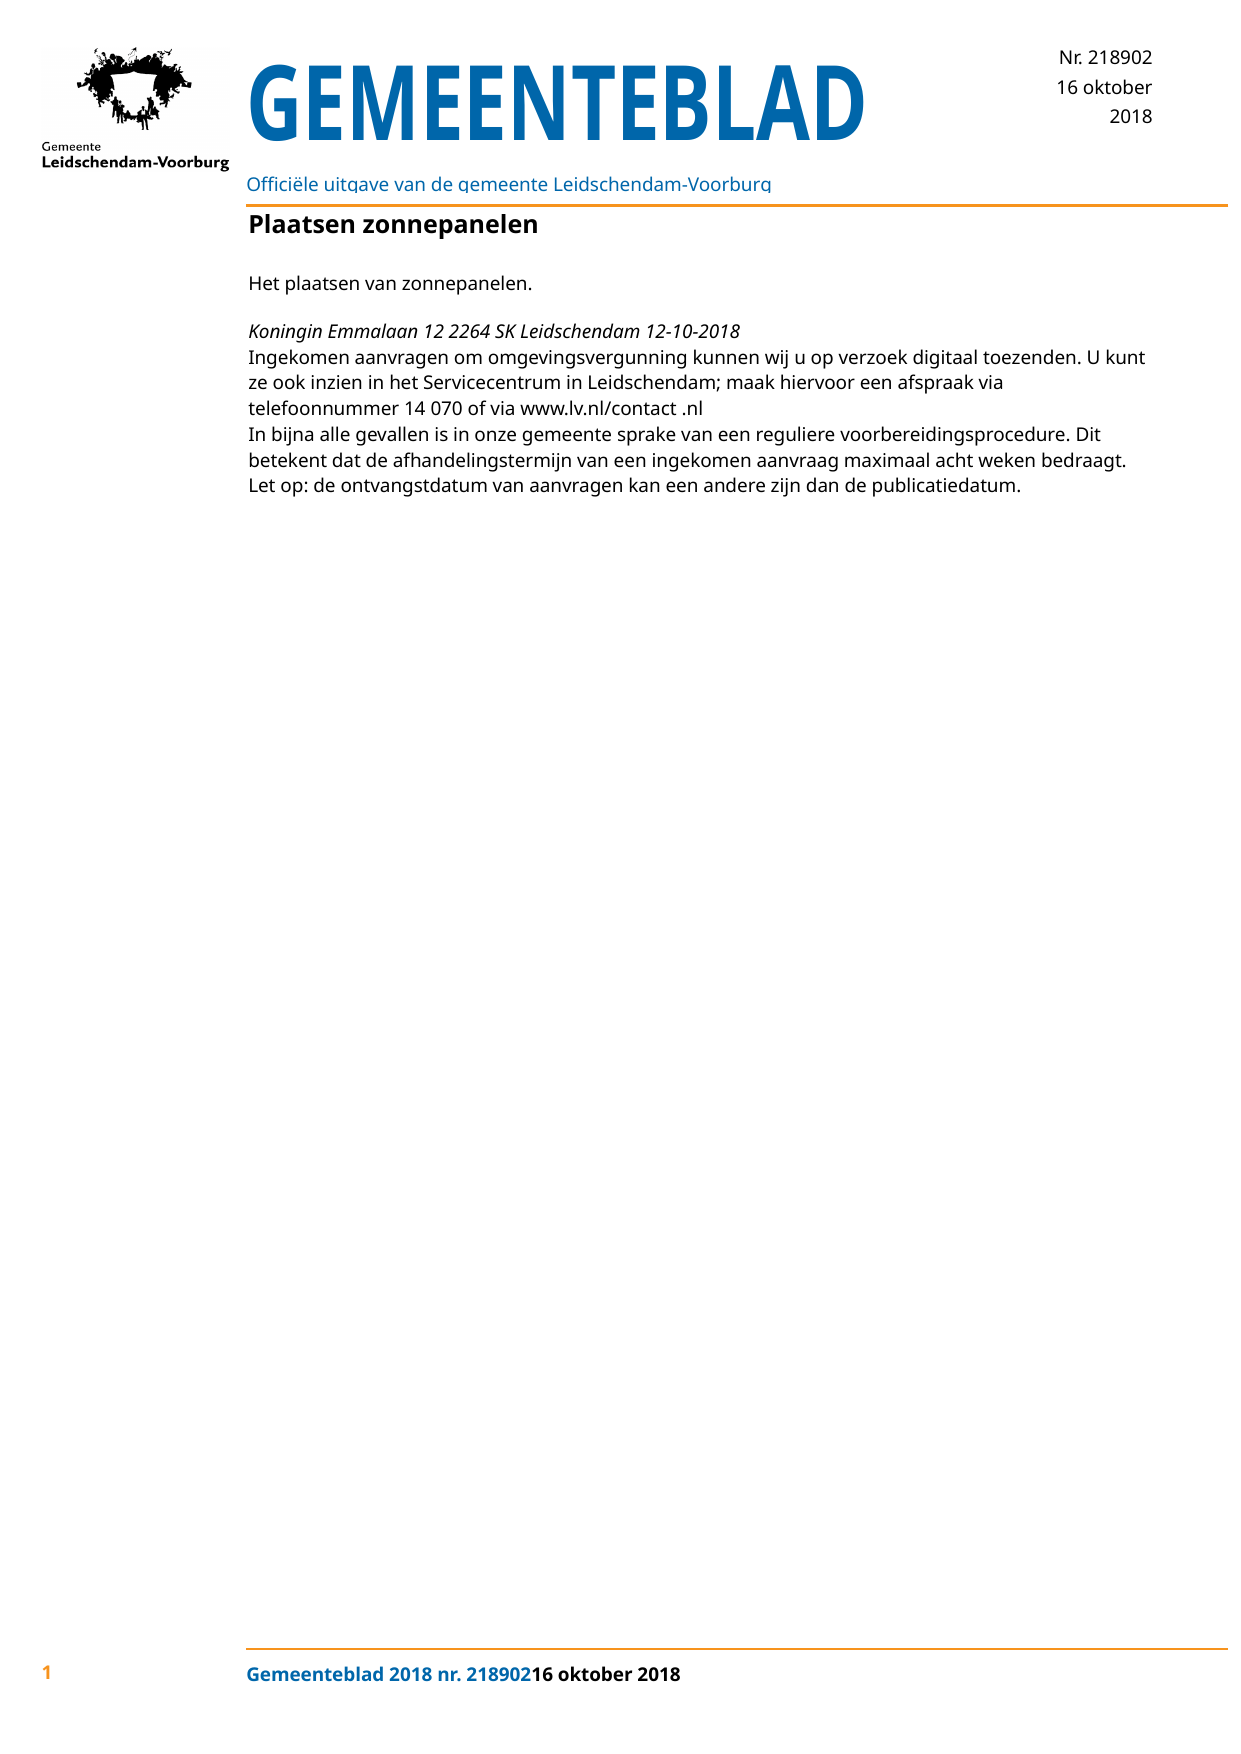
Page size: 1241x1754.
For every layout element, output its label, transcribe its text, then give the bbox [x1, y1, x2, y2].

text In bijna alle gevallen is in onze gemeente sprake van een reguliere voorbereidingsprocedure. Dit betekent dat de afhandelingstermijn van een ingekomen aanvraag maximaal acht weken bedraagt. Let op: de ontvangstdatum van aanvragen kan een andere zijn dan de publicatiedatum. [248, 421, 1152, 498]
text Plaatsen zonnepanelen [248, 207, 1152, 241]
picture [41, 47, 231, 172]
text Het plaatsen van zonnepanelen. [248, 270, 1152, 296]
text Koningin Emmalaan 12 2264 SK Leidschendam 12-10-2018 [248, 318, 1152, 344]
text Ingekomen aanvragen om omgevingsvergunning kunnen wij u op verzoek digitaal toezenden. U kunt ze ook inzien in het Servicecentrum in Leidschendam; maak hiervoor een afspraak via telefoonnummer 14 070 of via www.lv.nl/contact .nl [248, 344, 1152, 421]
